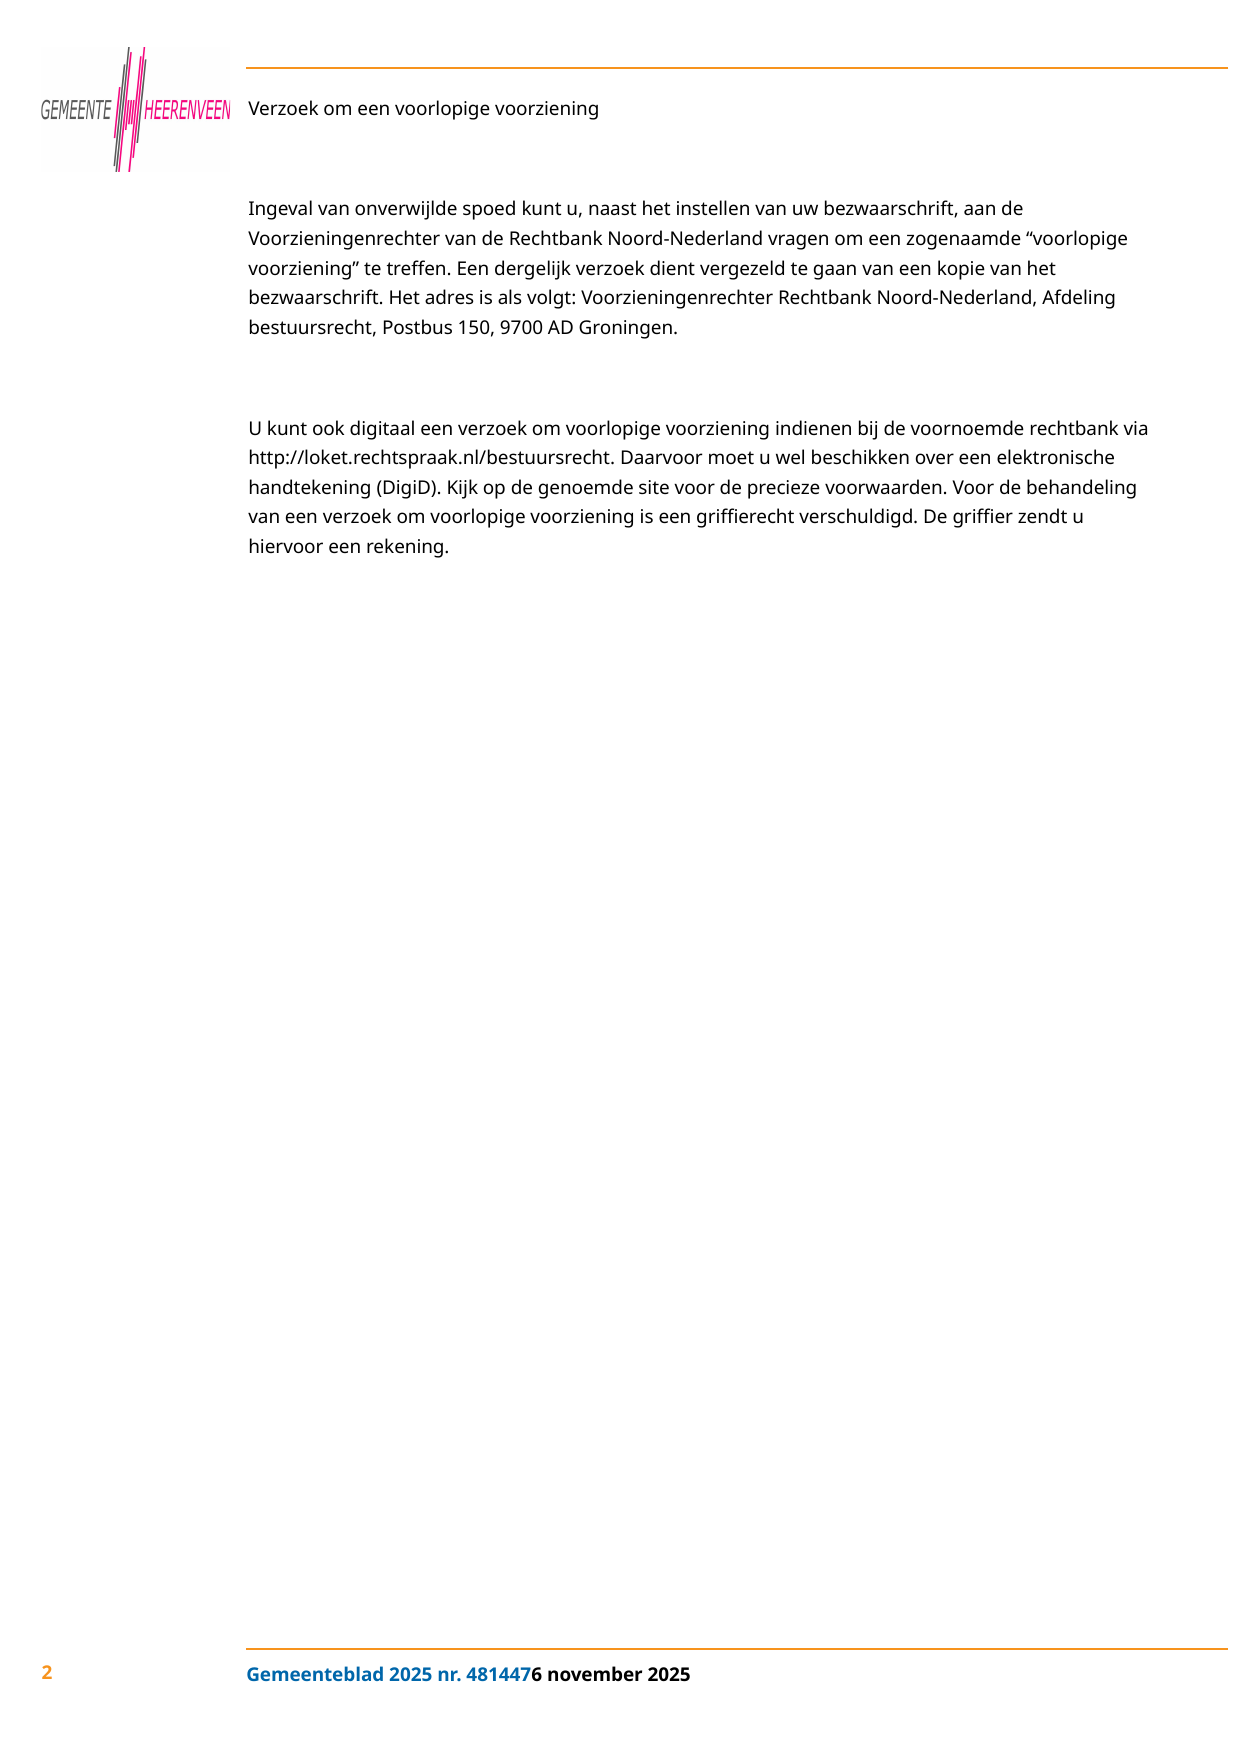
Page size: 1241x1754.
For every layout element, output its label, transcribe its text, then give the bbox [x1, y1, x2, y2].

text Ingeval van onverwijlde spoed kunt u, naast het instellen van uw bezwaarschrift, aan de Voorzieningenrechter van de Rechtbank Noord-Nederland vragen om een zogenaamde “voorlopige voorziening” te treffen. Een dergelijk verzoek dient vergezeld te gaan van een kopie van het bezwaarschrift. Het adres is als volgt: Voorzieningenrechter Rechtbank Noord-Nederland, Afdeling bestuursrecht, Postbus 150, 9700 AD Groningen. [248, 196, 1152, 340]
text U kunt ook digitaal een verzoek om voorlopige voorziening indienen bij de voornoemde rechtbank via http://loket.rechtspraak.nl/bestuursrecht. Daarvoor moet u wel beschikken over een elektronische handtekening (DigiD). Kijk op de genoemde site voor de precieze voorwaarden. Voor de behandeling van een verzoek om voorlopige voorziening is een griffierecht verschuldigd. De griffier zendt u hiervoor een rekening. [248, 415, 1152, 559]
text Verzoek om een voorlopige voorziening [248, 95, 1152, 121]
picture [41, 47, 231, 172]
